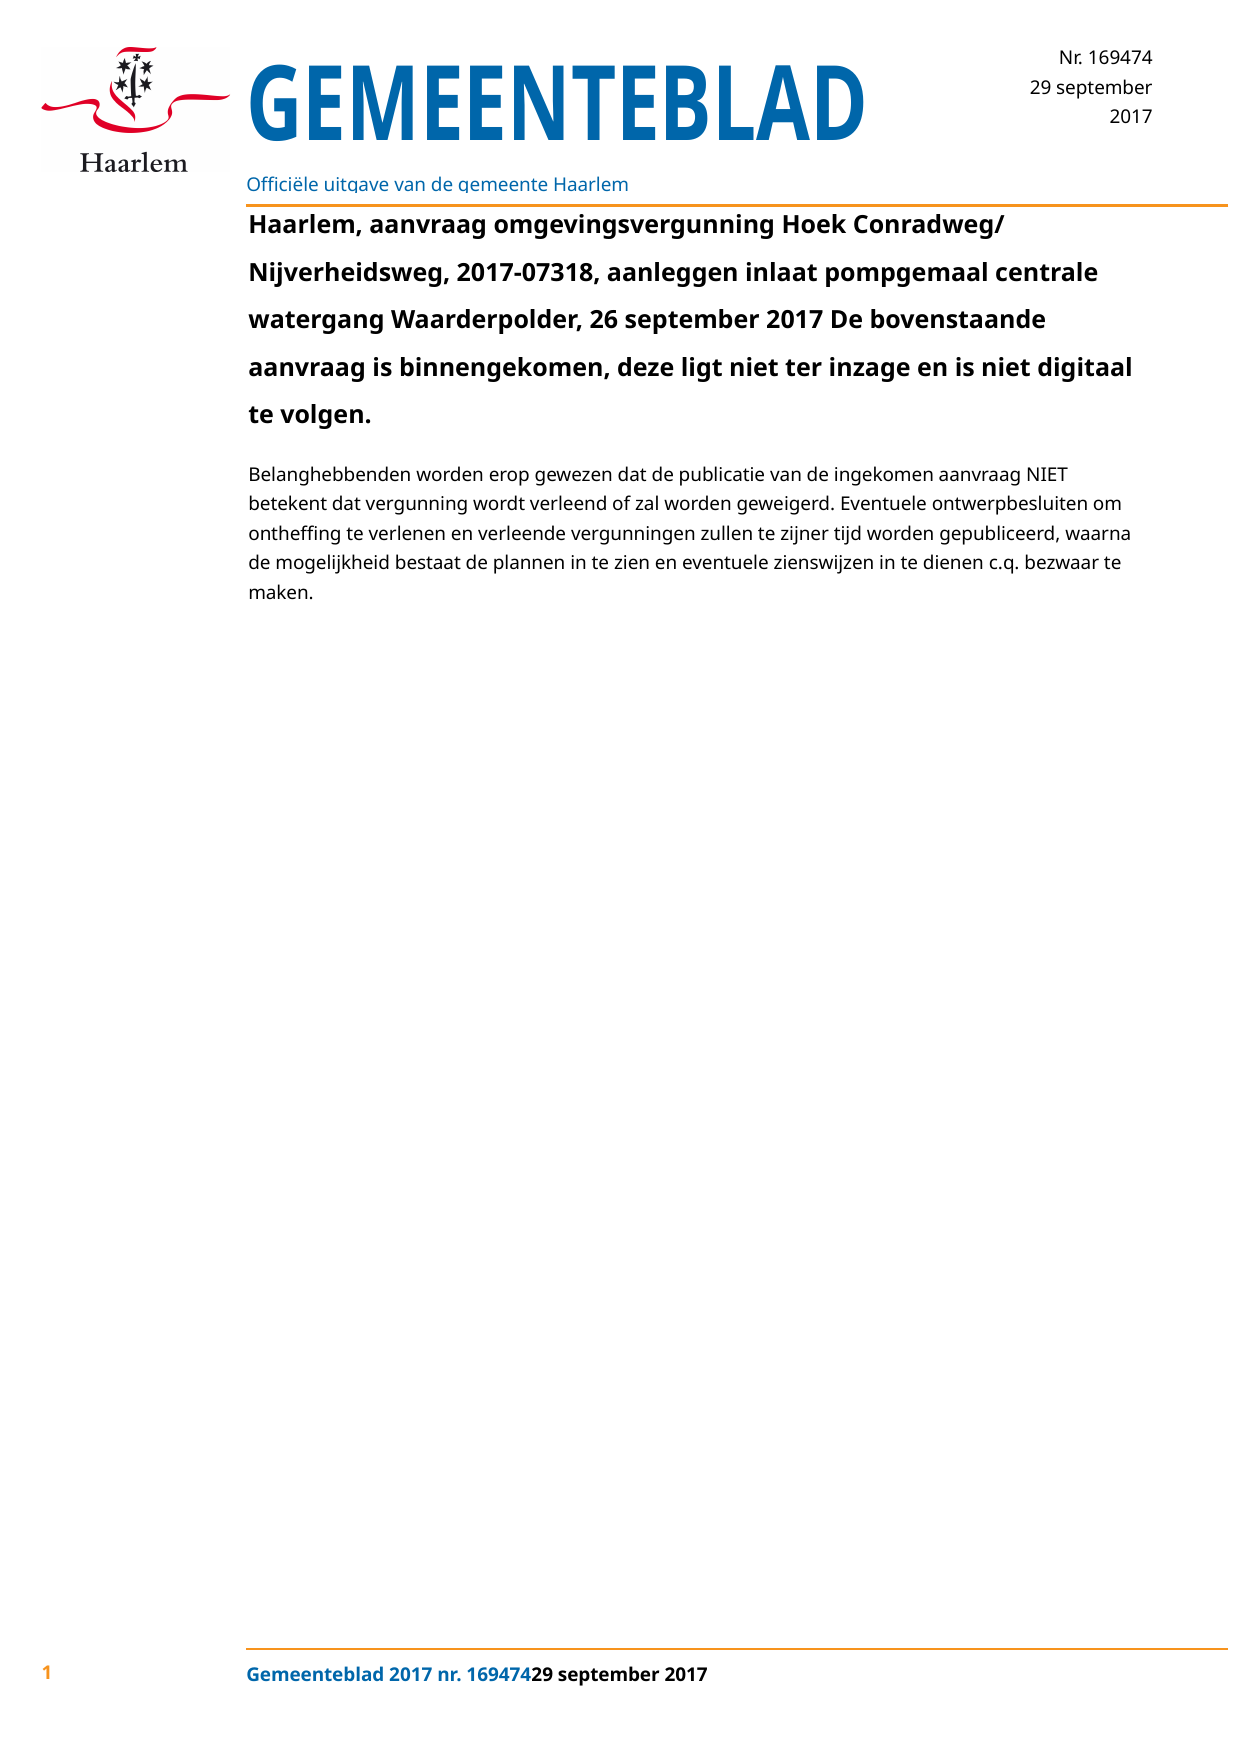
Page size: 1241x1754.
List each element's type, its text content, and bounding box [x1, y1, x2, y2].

text Haarlem, aanvraag omgevingsvergunning Hoek Conradweg/ Nijverheidsweg, 2017-07318, aanleggen inlaat pompgemaal centrale watergang Waarderpolder, 26 september 2017 De bovenstaande aanvraag is binnengekomen, deze ligt niet ter inzage en is niet digitaal te volgen. [248, 207, 1152, 431]
picture [41, 47, 231, 172]
text Belanghebbenden worden erop gewezen dat de publicatie van de ingekomen aanvraag NIET betekent dat vergunning wordt verleend of zal worden geweigerd. Eventuele ontwerpbesluiten om ontheffing te verlenen en verleende vergunningen zullen te zijner tijd worden gepubliceerd, waarna de mogelijkheid bestaat de plannen in te zien en eventuele zienswijzen in te dienen c.q. bezwaar te maken. [248, 461, 1152, 605]
